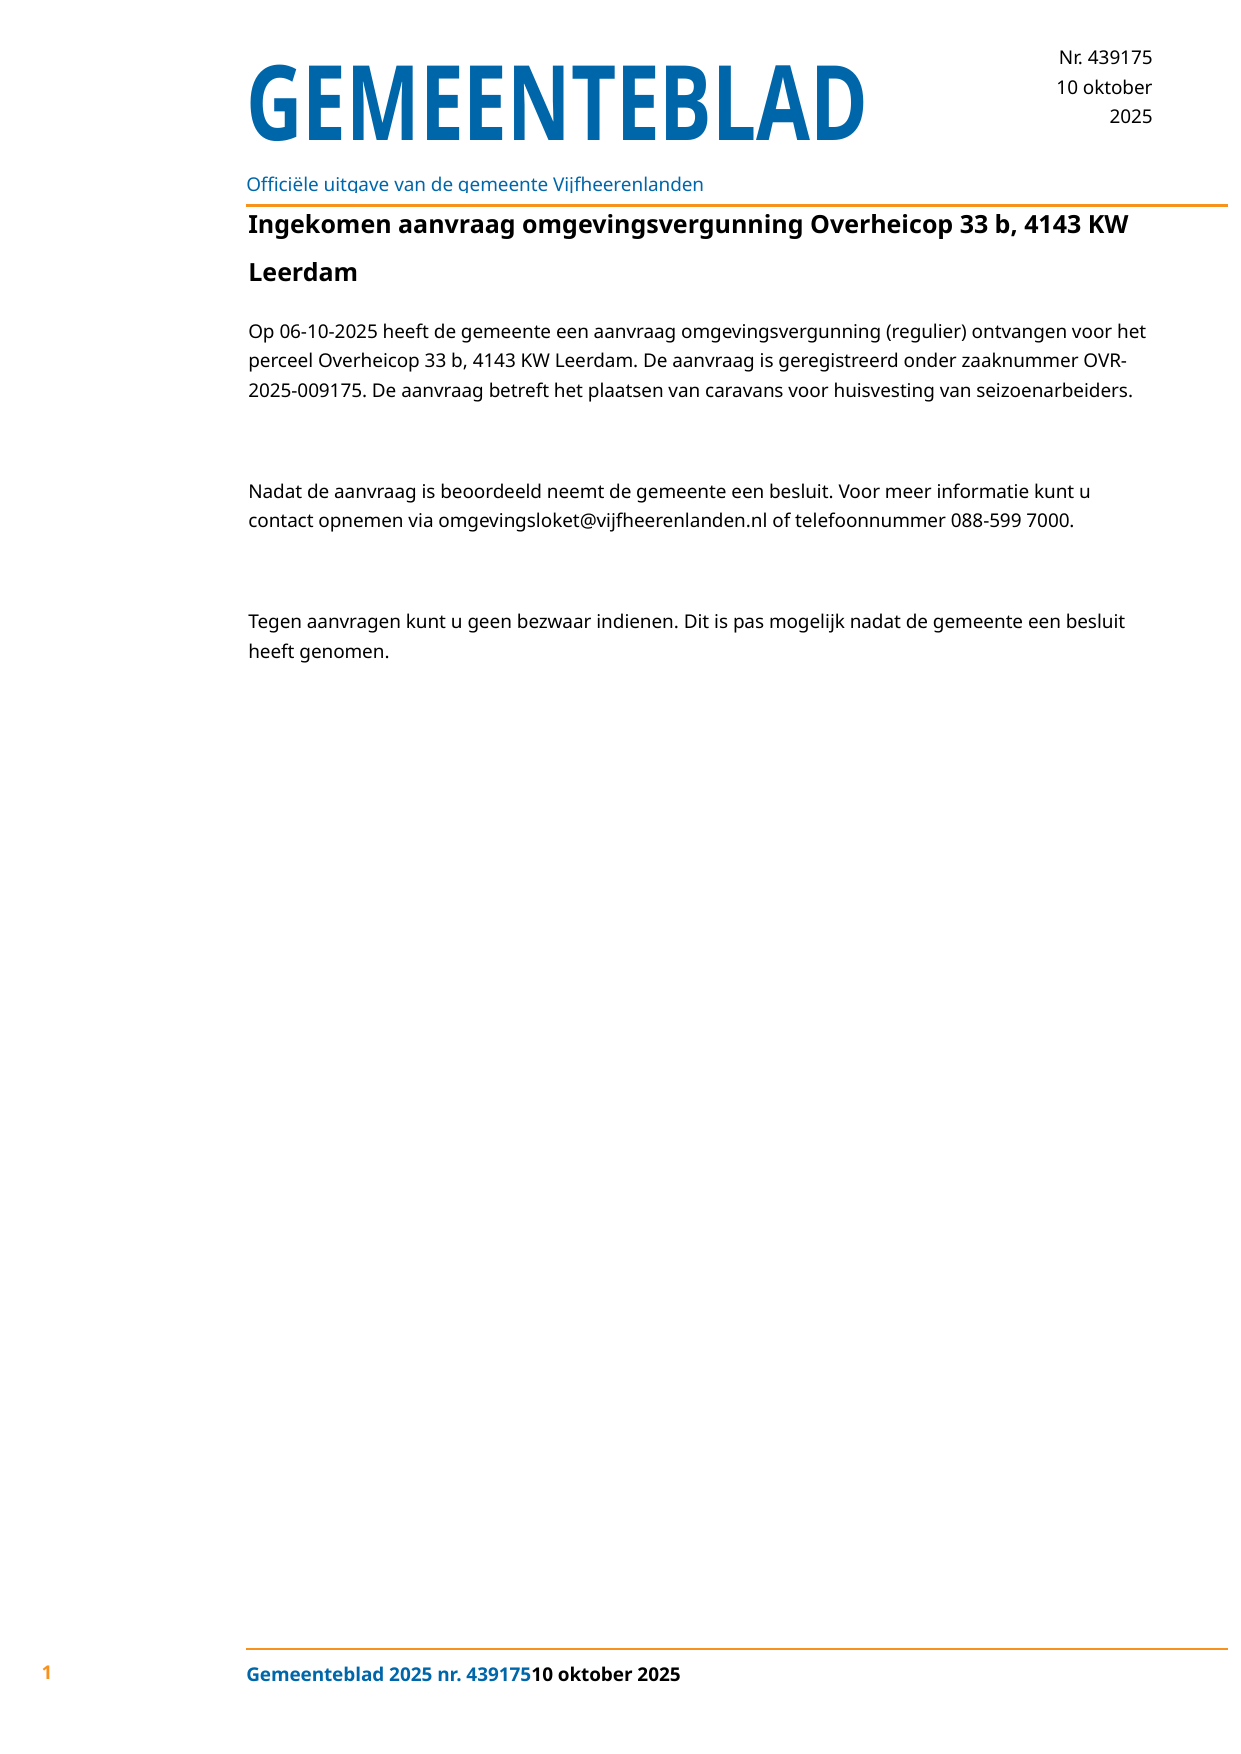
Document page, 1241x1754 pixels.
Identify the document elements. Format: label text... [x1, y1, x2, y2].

picture [41, 47, 231, 172]
text Tegen aanvragen kunt u geen bezwaar indienen. Dit is pas mogelijk nadat de gemeente een besluit heeft genomen. [248, 608, 1152, 664]
text Nadat de aanvraag is beoordeeld neemt de gemeente een besluit. Voor meer informatie kunt u contact opnemen via omgevingsloket@vijfheerenlanden.nl of telefoonnummer 088-599 7000. [248, 478, 1152, 533]
text Ingekomen aanvraag omgevingsvergunning Overheicop 33 b, 4143 KW Leerdam [248, 207, 1152, 288]
text Op 06-10-2025 heeft de gemeente een aanvraag omgevingsvergunning (regulier) ontvangen voor het perceel Overheicop 33 b, 4143 KW Leerdam. De aanvraag is geregistreerd onder zaaknummer OVR-2025-009175. De aanvraag betreft het plaatsen van caravans voor huisvesting van seizoenarbeiders. [248, 318, 1152, 403]
